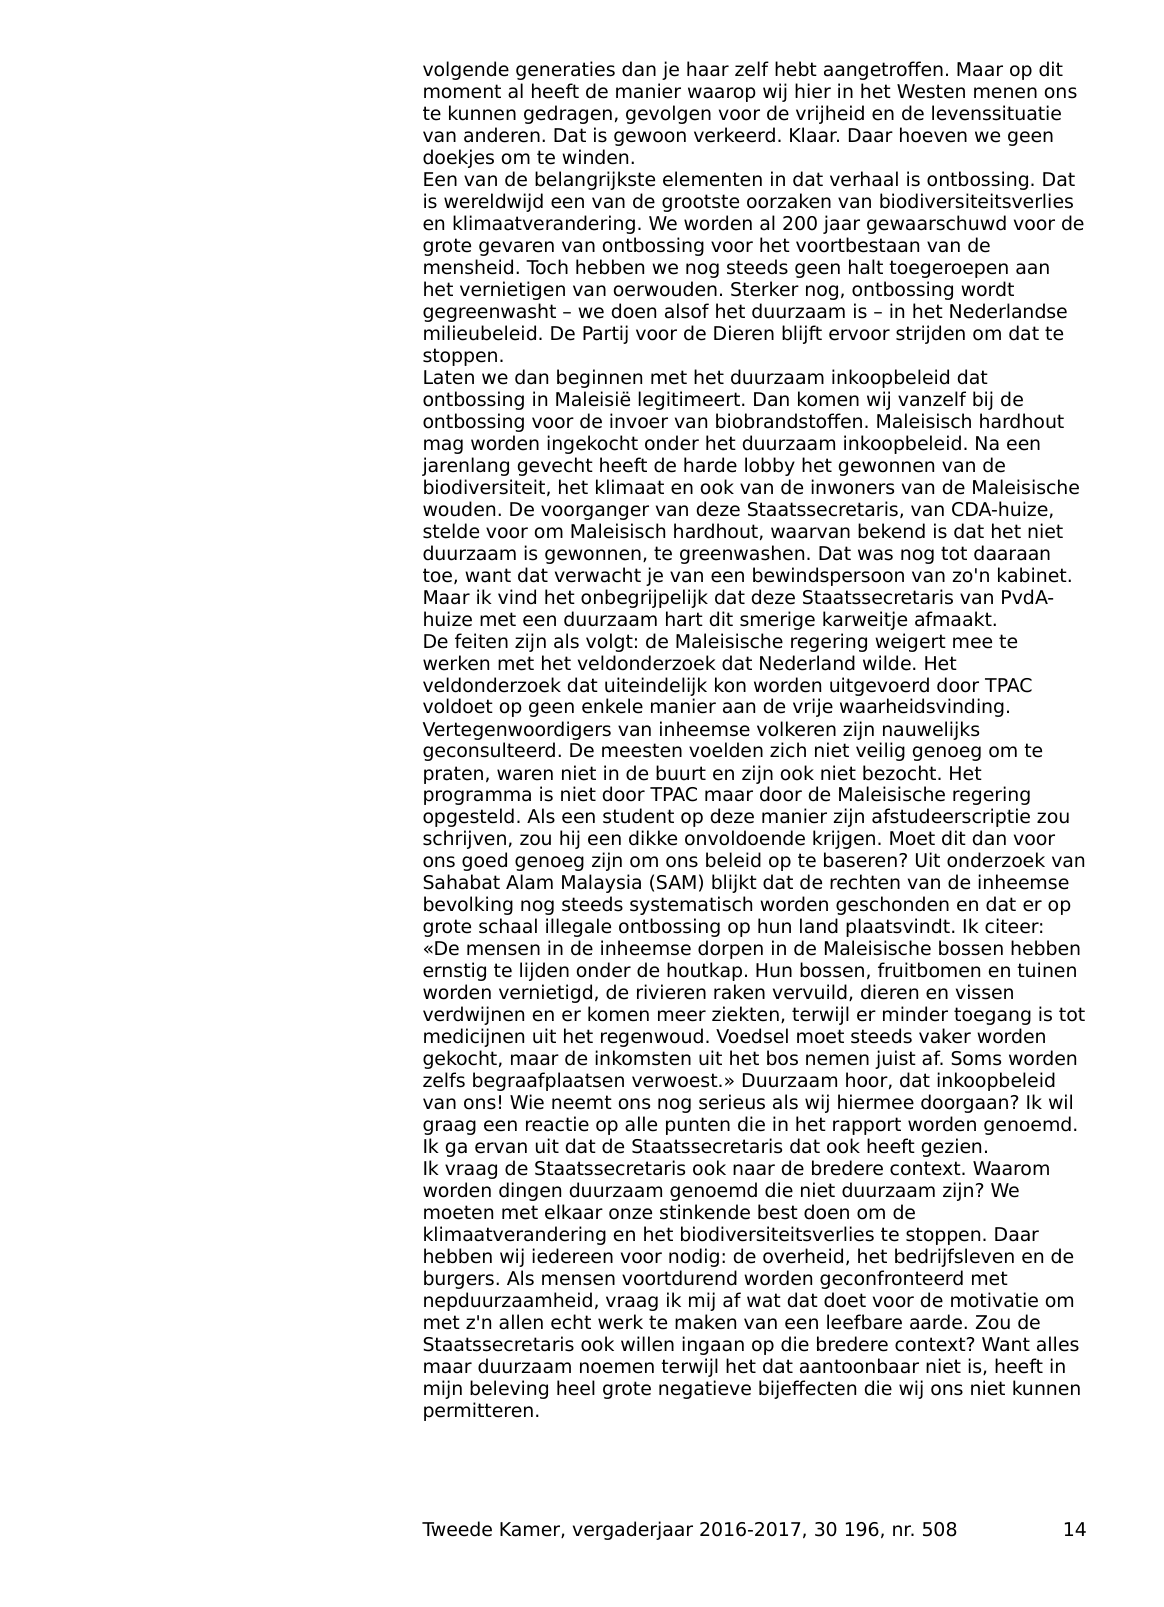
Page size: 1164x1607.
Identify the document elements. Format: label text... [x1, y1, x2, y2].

text Een van de belangrijkste elementen in dat verhaal is ontbossing. Dat is wereldwijd een van de grootste oorzaken van biodiversiteitsverlies en klimaatverandering. We worden al 200 jaar gewaarschuwd voor de grote gevaren van ontbossing voor het voortbestaan van de mensheid. Toch hebben we nog steeds geen halt toegeroepen aan het vernietigen van oerwouden. Sterker nog, ontbossing wordt gegreenwasht – we doen alsof het duurzaam is – in het Nederlandse milieubeleid. De Partij voor de Dieren blijft ervoor strijden om dat te stoppen. [422, 169, 1087, 367]
text Ik vraag de Staatssecretaris ook naar de bredere context. Waarom worden dingen duurzaam genoemd die niet duurzaam zijn? We moeten met elkaar onze stinkende best doen om de klimaatverandering en het biodiversiteitsverlies te stoppen. Daar hebben wij iedereen voor nodig: de overheid, het bedrijfsleven en de burgers. Als mensen voortdurend worden geconfronteerd met nepduurzaamheid, vraag ik mij af wat dat doet voor de motivatie om met z'n allen echt werk te maken van een leefbare aarde. Zou de Staatssecretaris ook willen ingaan op die bredere context? Want alles maar duurzaam noemen terwijl het dat aantoonbaar niet is, heeft in mijn beleving heel grote negatieve bijeffecten die wij ons niet kunnen permitteren. [422, 1158, 1087, 1422]
text Laten we dan beginnen met het duurzaam inkoopbeleid dat ontbossing in Maleisië legitimeert. Dan komen wij vanzelf bij de ontbossing voor de invoer van biobrandstoffen. Maleisisch hardhout mag worden ingekocht onder het duurzaam inkoopbeleid. Na een jarenlang gevecht heeft de harde lobby het gewonnen van de biodiversiteit, het klimaat en ook van de inwoners van de Maleisische wouden. De voorganger van deze Staatssecretaris, van CDA-huize, stelde voor om Maleisisch hardhout, waarvan bekend is dat het niet duurzaam is gewonnen, te greenwashen. Dat was nog tot daaraan toe, want dat verwacht je van een bewindspersoon van zo'n kabinet. Maar ik vind het onbegrijpelijk dat deze Staatssecretaris van PvdA-huize met een duurzaam hart dit smerige karweitje afmaakt. [422, 367, 1087, 631]
text volgende generaties dan je haar zelf hebt aangetroffen. Maar op dit moment al heeft de manier waarop wij hier in het Westen menen ons te kunnen gedragen, gevolgen voor de vrijheid en de levenssituatie van anderen. Dat is gewoon verkeerd. Klaar. Daar hoeven we geen doekjes om te winden. [422, 59, 1087, 169]
text De feiten zijn als volgt: de Maleisische regering weigert mee te werken met het veldonderzoek dat Nederland wilde. Het veldonderzoek dat uiteindelijk kon worden uitgevoerd door TPAC voldoet op geen enkele manier aan de vrije waarheidsvinding. Vertegenwoordigers van inheemse volkeren zijn nauwelijks geconsulteerd. De meesten voelden zich niet veilig genoeg om te praten, waren niet in de buurt en zijn ook niet bezocht. Het programma is niet door TPAC maar door de Maleisische regering opgesteld. Als een student op deze manier zijn afstudeerscriptie zou schrijven, zou hij een dikke onvoldoende krijgen. Moet dit dan voor ons goed genoeg zijn om ons beleid op te baseren? Uit onderzoek van Sahabat Alam Malaysia (SAM) blijkt dat de rechten van de inheemse bevolking nog steeds systematisch worden geschonden en dat er op grote schaal illegale ontbossing op hun land plaatsvindt. Ik citeer: «De mensen in de inheemse dorpen in de Maleisische bossen hebben ernstig te lijden onder de houtkap. Hun bossen, fruitbomen en tuinen worden vernietigd, de rivieren raken vervuild, dieren en vissen verdwijnen en er komen meer ziekten, terwijl er minder toegang is tot medicijnen uit het regenwoud. Voedsel moet steeds vaker worden gekocht, maar de inkomsten uit het bos nemen juist af. Soms worden zelfs begraafplaatsen verwoest.» Duurzaam hoor, dat inkoopbeleid van ons! Wie neemt ons nog serieus als wij hiermee doorgaan? Ik wil graag een reactie op alle punten die in het rapport worden genoemd. Ik ga ervan uit dat de Staatssecretaris dat ook heeft gezien. [422, 631, 1087, 1158]
